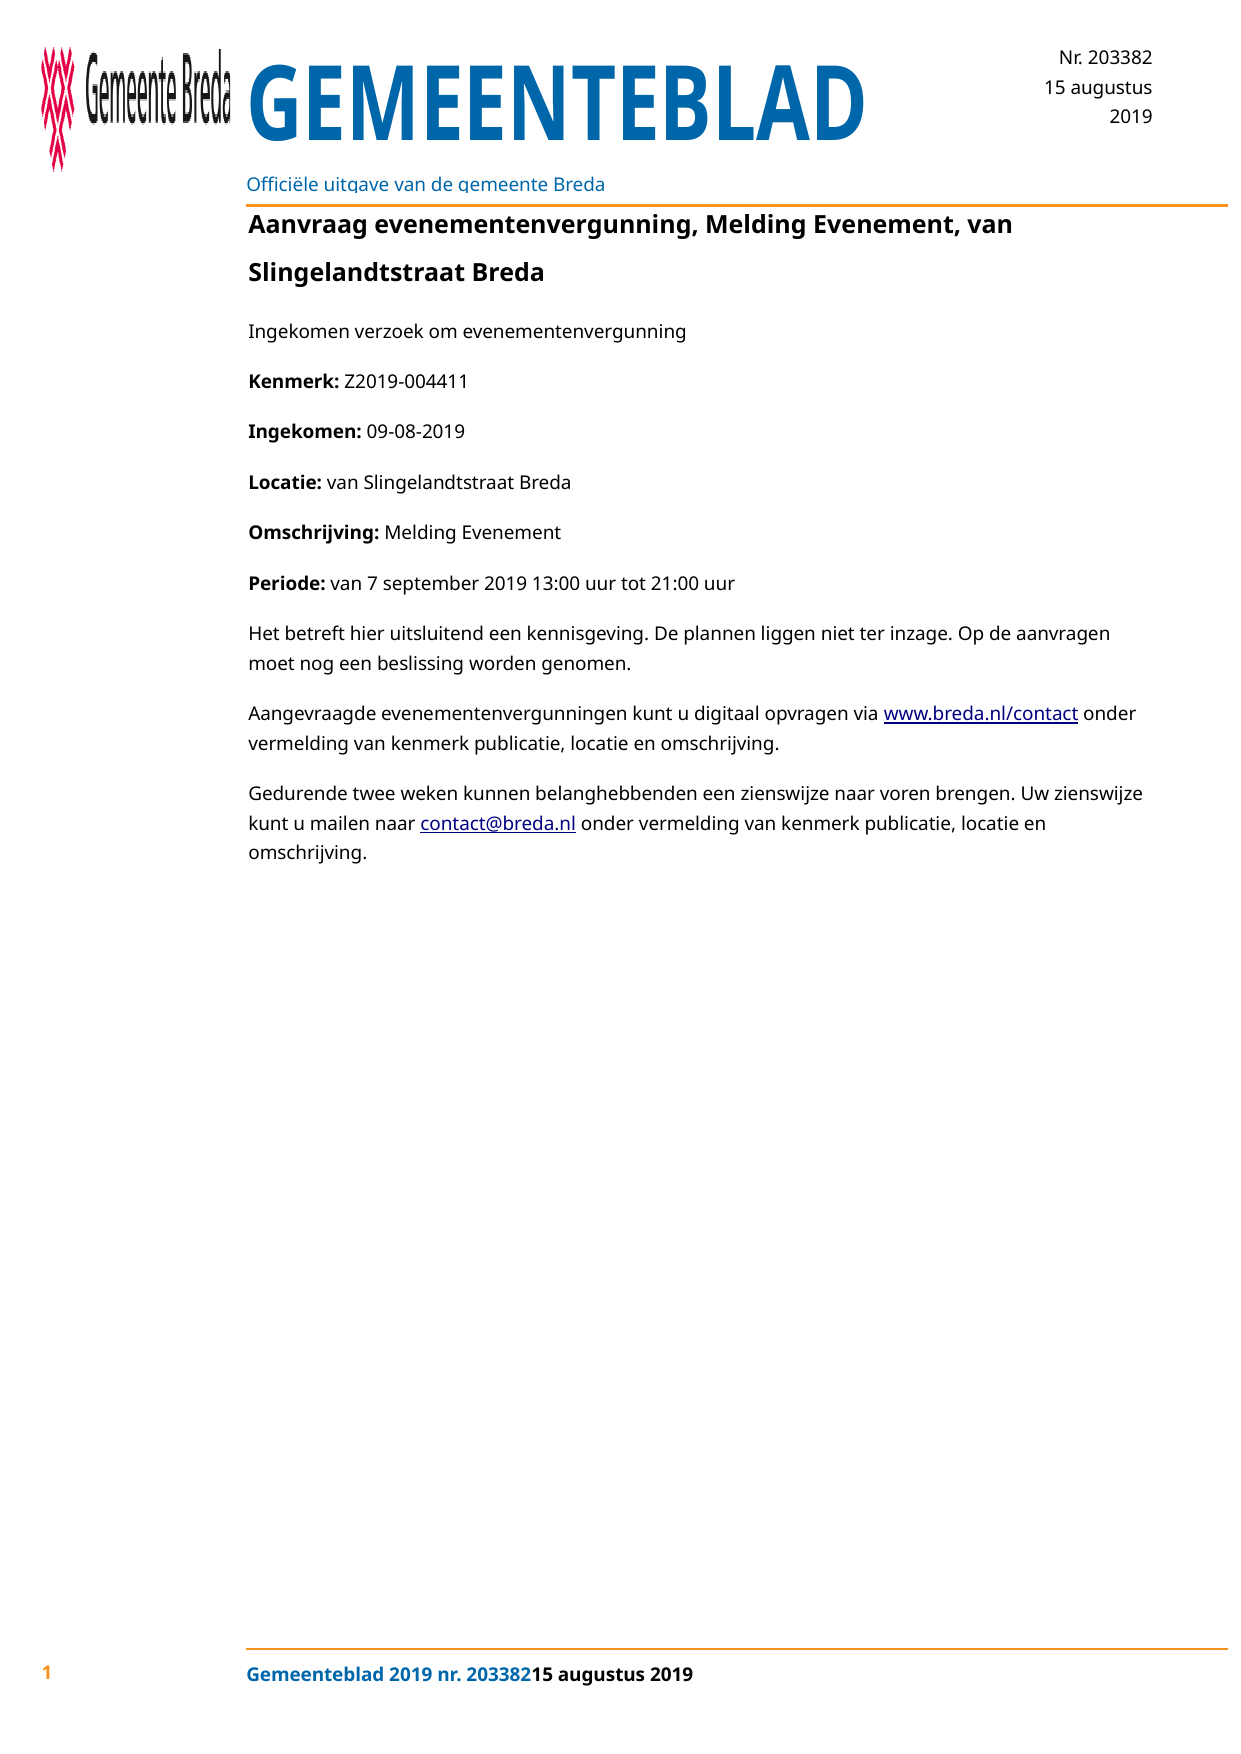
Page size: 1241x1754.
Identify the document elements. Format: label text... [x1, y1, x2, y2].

text Aanvraag evenementenvergunning, Melding Evenement, van Slingelandtstraat Breda [248, 207, 1152, 288]
text Ingekomen: 09-08-2019 [248, 419, 1152, 444]
text Omschrijving: Melding Evenement [248, 519, 1152, 545]
text Het betreft hier uitsluitend een kennisgeving. De plannen liggen niet ter inzage. Op de aanvragen moet nog een beslissing worden genomen. [248, 620, 1152, 676]
text Aangevraagde evenementenvergunningen kunt u digitaal opvragen via www.breda.nl/contact onder vermelding van kenmerk publicatie, locatie en omschrijving. [248, 700, 1152, 756]
text Gedurende twee weken kunnen belanghebbenden een zienswijze naar voren brengen. Uw zienswijze kunt u mailen naar contact@breda.nl onder vermelding van kenmerk publicatie, locatie en omschrijving. [248, 780, 1152, 865]
picture [41, 47, 231, 172]
text Periode: van 7 september 2019 13:00 uur tot 21:00 uur [248, 570, 1152, 596]
text Ingekomen verzoek om evenementenvergunning [248, 318, 1152, 344]
text Locatie: van Slingelandtstraat Breda [248, 469, 1152, 495]
text Kenmerk: Z2019-004411 [248, 368, 1152, 394]
